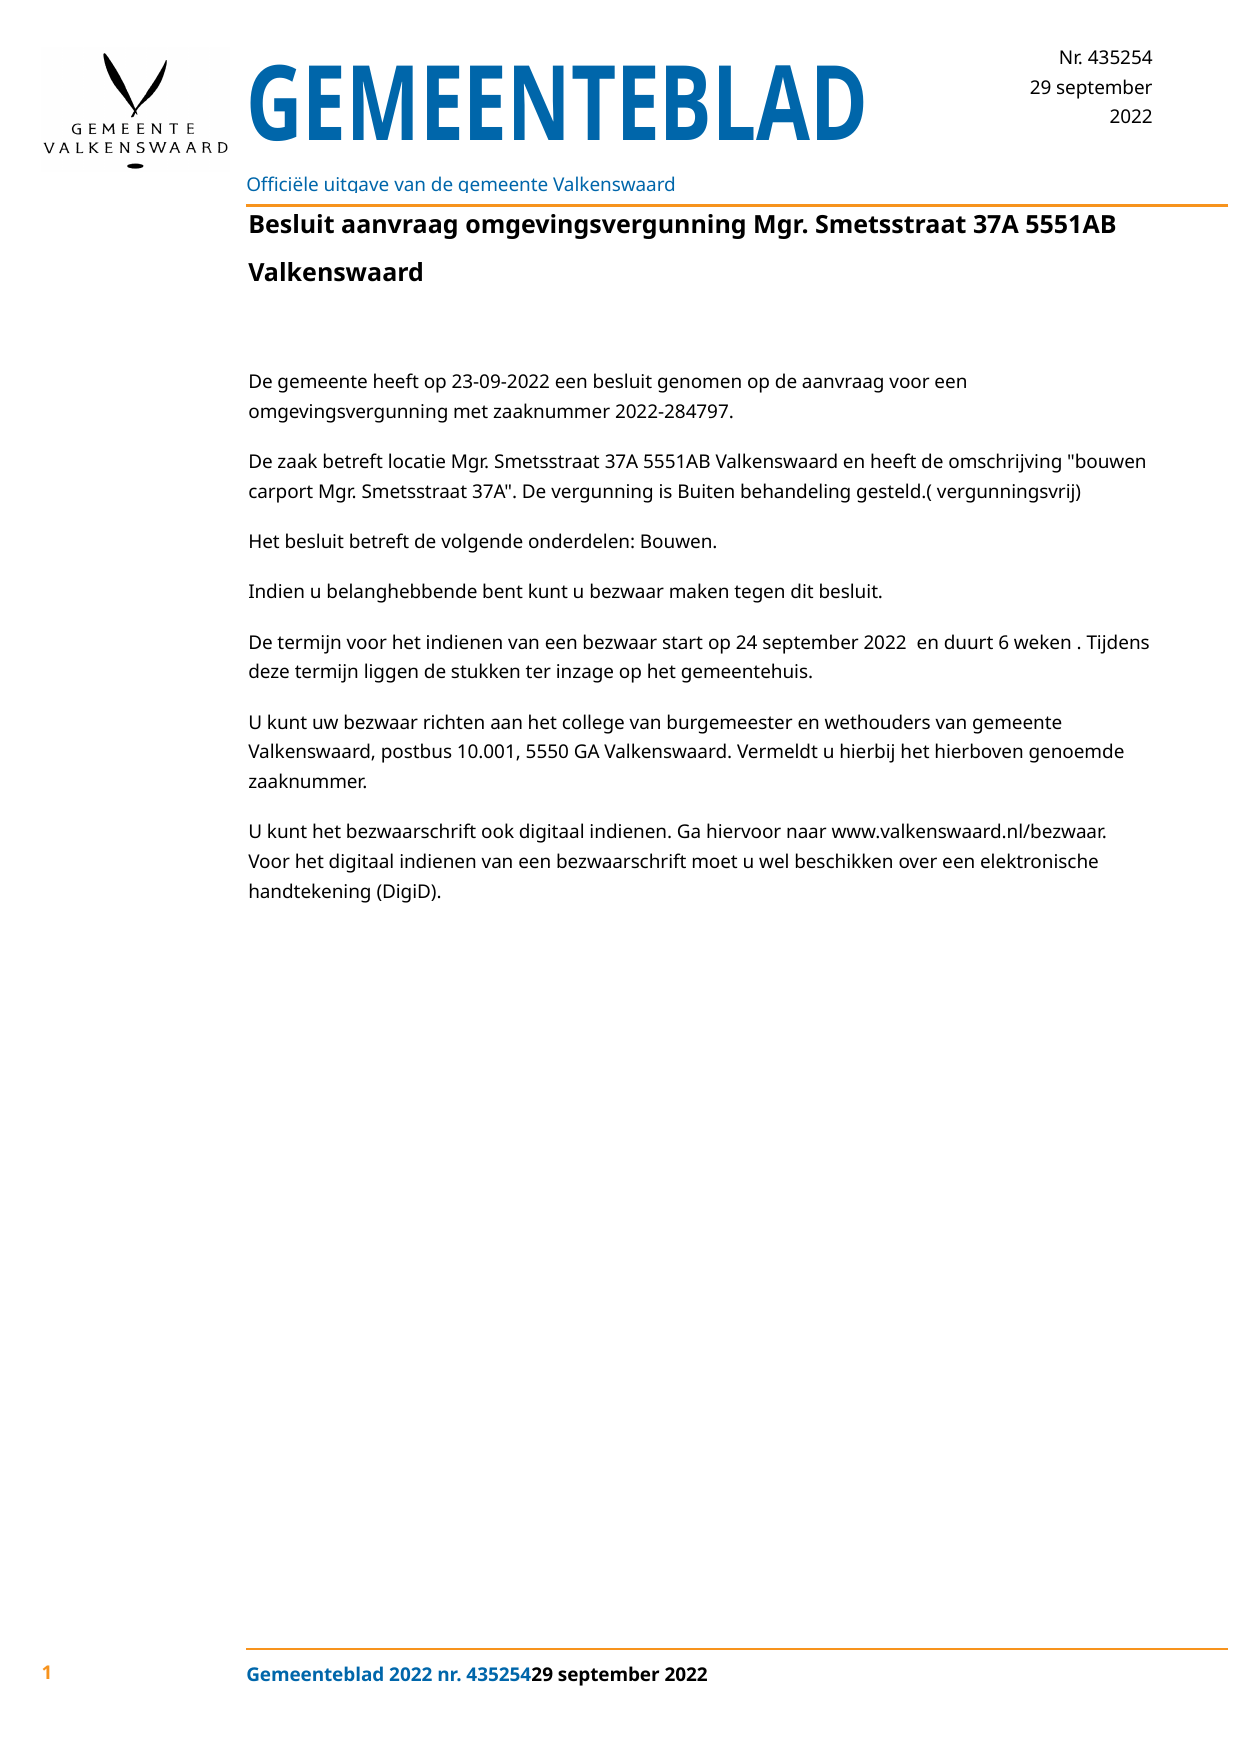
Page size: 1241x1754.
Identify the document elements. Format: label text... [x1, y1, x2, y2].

text U kunt het bezwaarschrift ook digitaal indienen. Ga hiervoor naar www.valkenswaard.nl/bezwaar. Voor het digitaal indienen van een bezwaarschrift moet u wel beschikken over een elektronische handtekening (DigiD). [248, 819, 1152, 904]
text De gemeente heeft op 23-09-2022 een besluit genomen op de aanvraag voor een omgevingsvergunning met zaaknummer 2022-284797. [248, 368, 1152, 424]
text De termijn voor het indienen van een bezwaar start op 24 september 2022 en duurt 6 weken . Tijdens deze termijn liggen de stukken ter inzage op het gemeentehuis. [248, 629, 1152, 684]
text Indien u belanghebbende bent kunt u bezwaar maken tegen dit besluit. [248, 579, 1152, 604]
text U kunt uw bezwaar richten aan het college van burgemeester en wethouders van gemeente Valkenswaard, postbus 10.001, 5550 GA Valkenswaard. Vermeldt u hierbij het hierboven genoemde zaaknummer. [248, 709, 1152, 794]
text De zaak betreft locatie Mgr. Smetsstraat 37A 5551AB Valkenswaard en heeft de omschrijving "bouwen carport Mgr. Smetsstraat 37A". De vergunning is Buiten behandeling gesteld.( vergunningsvrij) [248, 448, 1152, 504]
text Besluit aanvraag omgevingsvergunning Mgr. Smetsstraat 37A 5551AB Valkenswaard [248, 207, 1152, 288]
text Het besluit betreft de volgende onderdelen: Bouwen. [248, 528, 1152, 554]
picture [41, 47, 231, 172]
